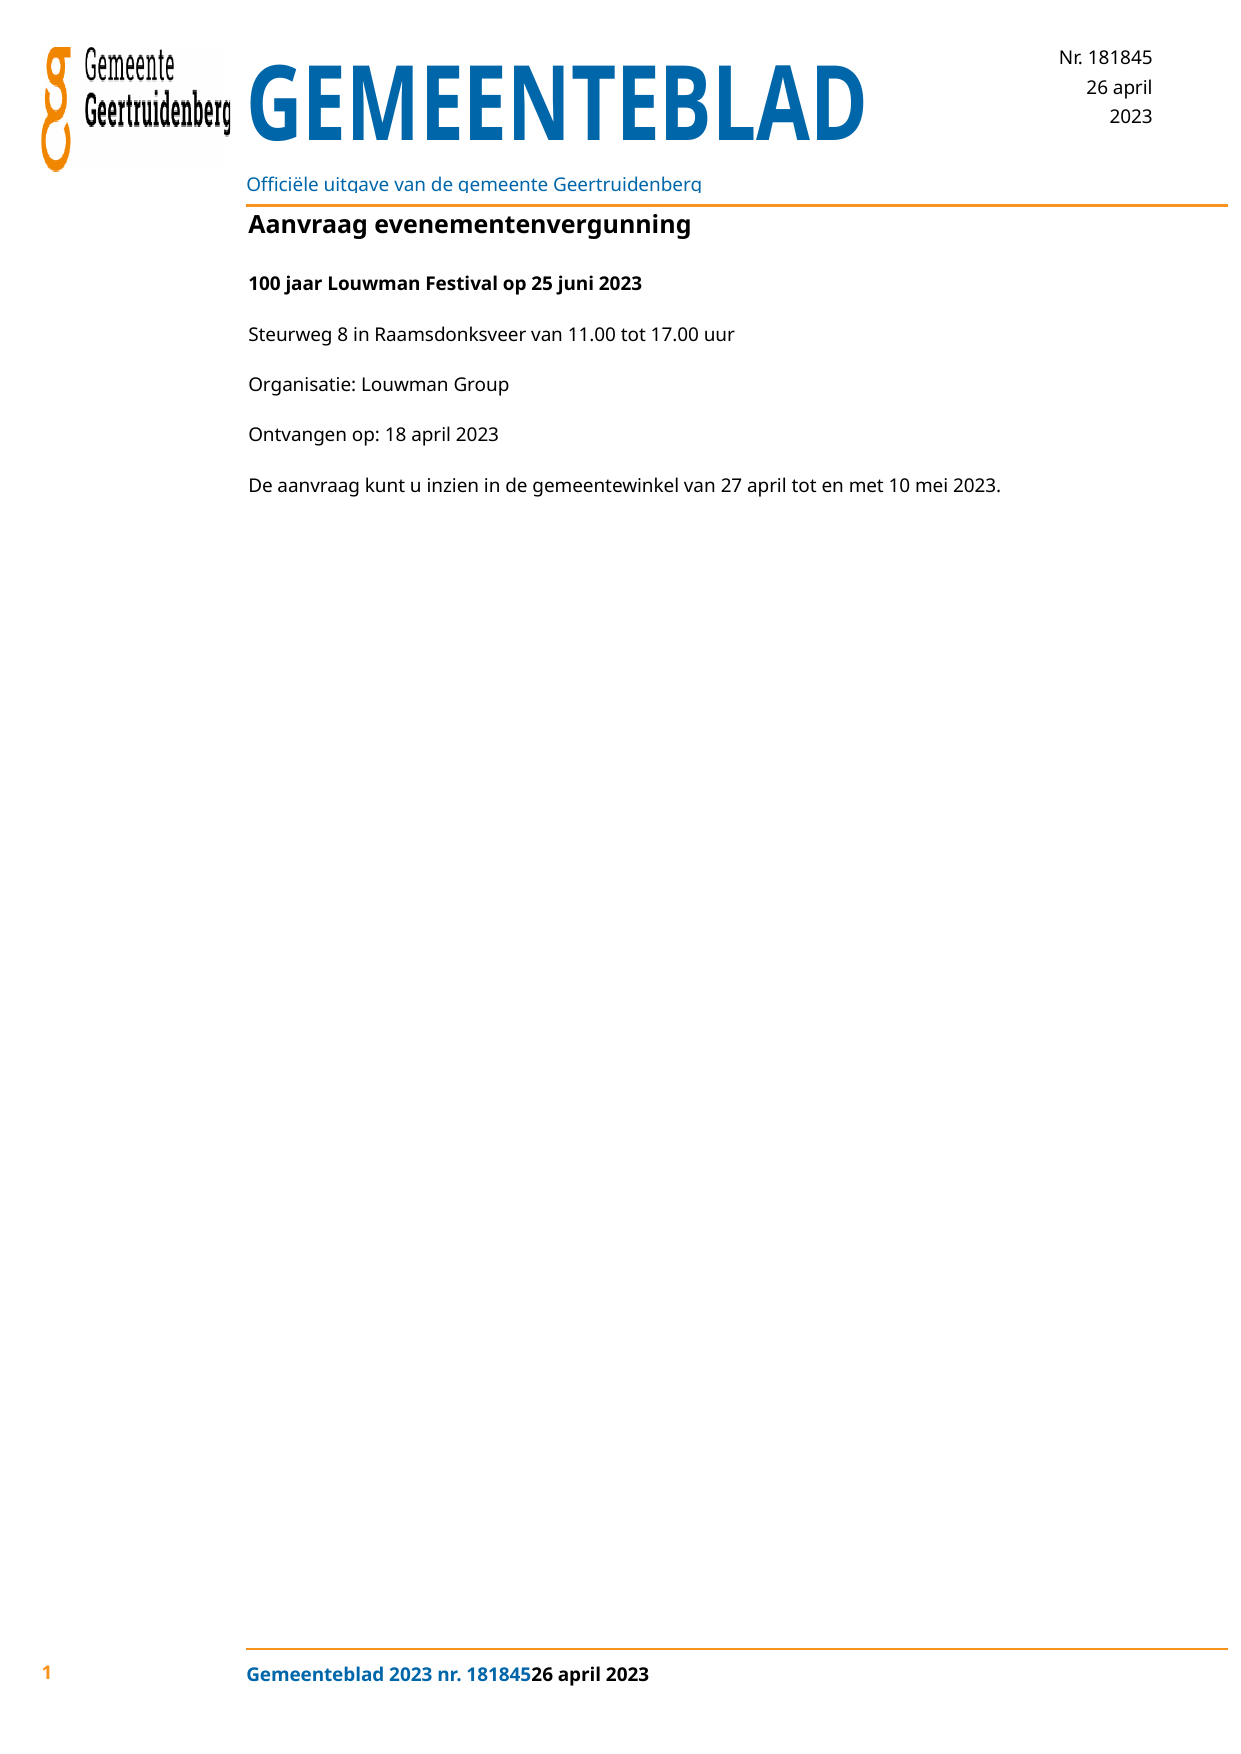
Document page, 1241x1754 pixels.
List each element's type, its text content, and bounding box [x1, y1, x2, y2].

text Aanvraag evenementenvergunning [248, 207, 1152, 241]
text 100 jaar Louwman Festival op 25 juni 2023 [248, 270, 1152, 296]
text Steurweg 8 in Raamsdonksveer van 11.00 tot 17.00 uur [248, 321, 1152, 346]
picture [41, 47, 231, 172]
text Ontvangen op: 18 april 2023 [248, 422, 1152, 447]
text De aanvraag kunt u inzien in de gemeentewinkel van 27 april tot en met 10 mei 2023. [248, 472, 1152, 498]
text Organisatie: Louwman Group [248, 371, 1152, 397]
